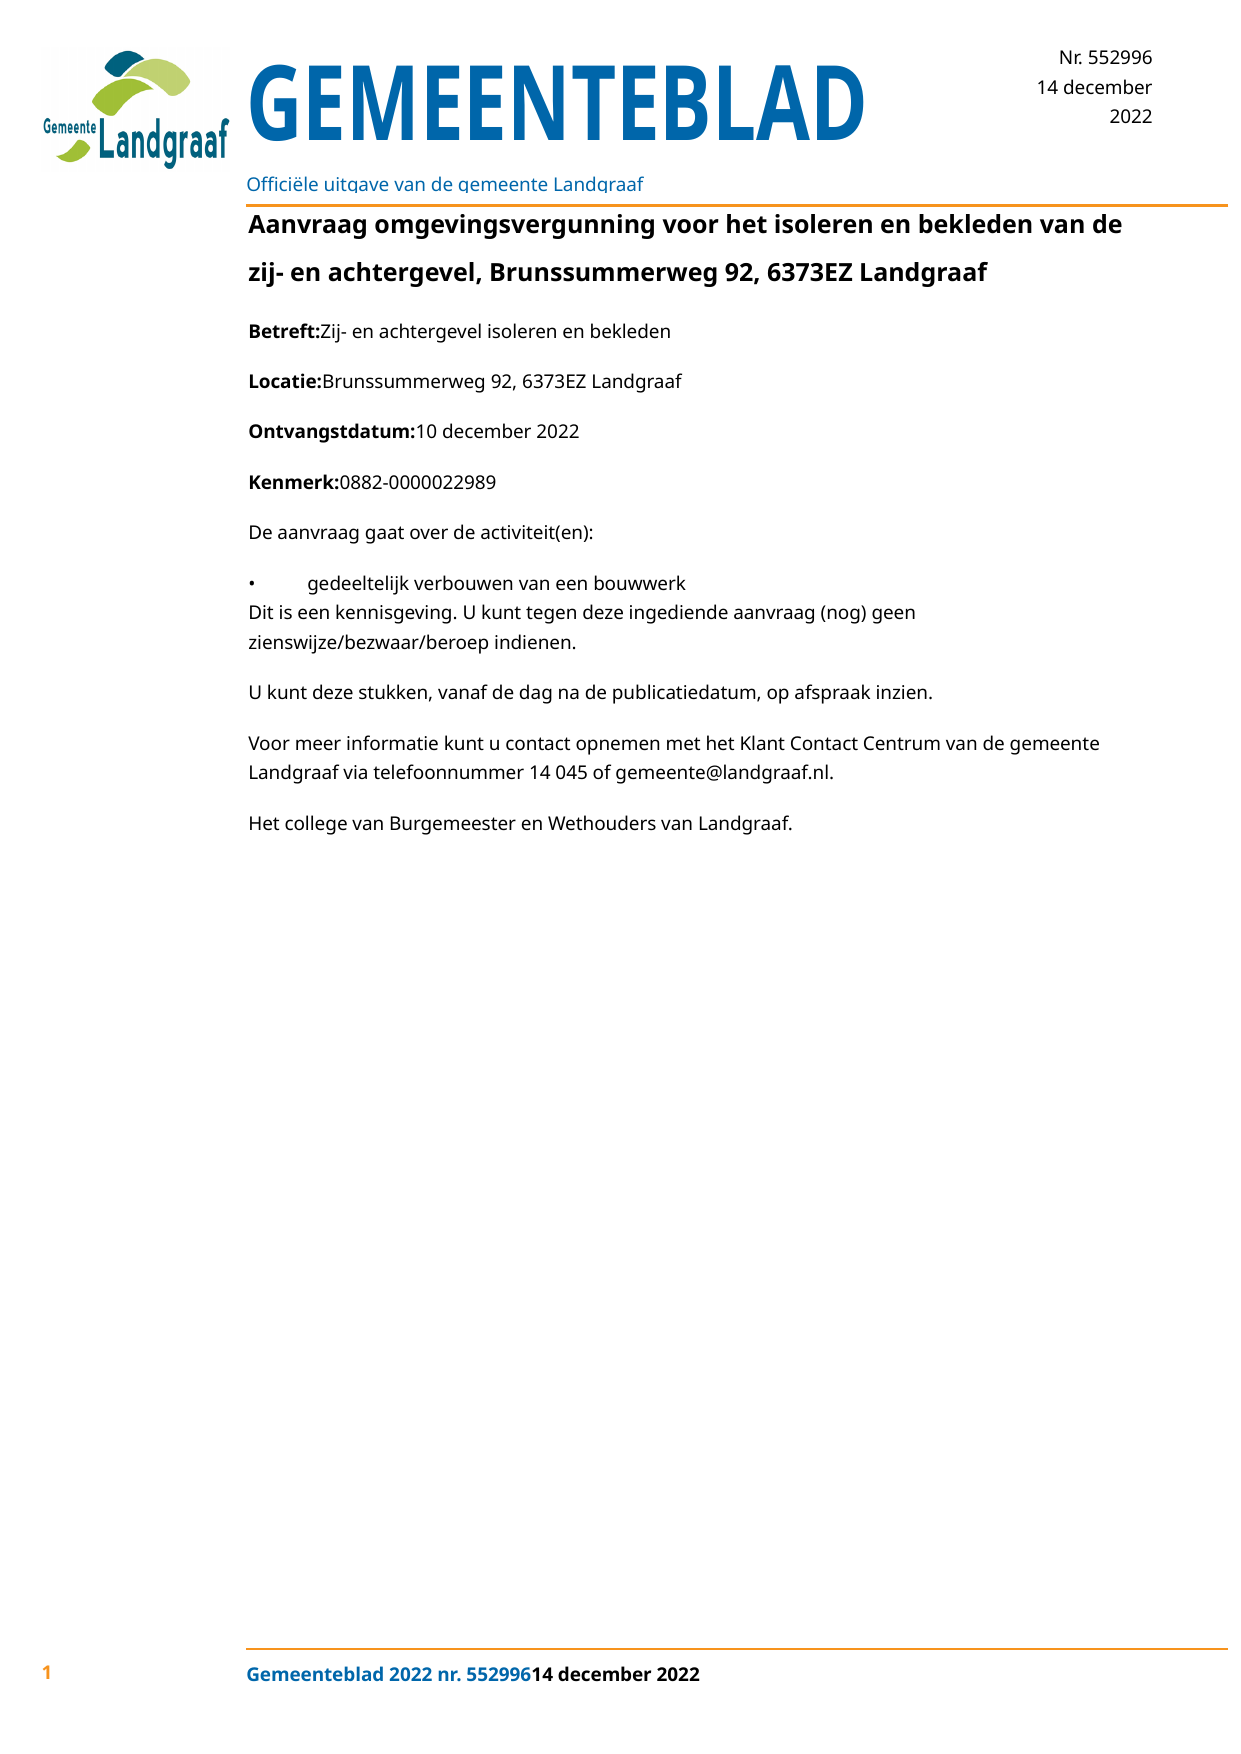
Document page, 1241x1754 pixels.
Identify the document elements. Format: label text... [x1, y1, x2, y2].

text De aanvraag gaat over de activiteit(en): [248, 519, 1152, 545]
text Het college van Burgemeester en Wethouders van Landgraaf. [248, 810, 1152, 836]
list gedeeltelijk verbouwen van een bouwwerk [248, 570, 1152, 596]
text Betreft:Zij- en achtergevel isoleren en bekleden [248, 318, 1152, 344]
text Ontvangstdatum:10 december 2022 [248, 419, 1152, 444]
text Kenmerk:0882-0000022989 [248, 469, 1152, 495]
text Locatie:Brunssummerweg 92, 6373EZ Landgraaf [248, 368, 1152, 394]
text Voor meer informatie kunt u contact opnemen met het Klant Contact Centrum van de gemeente Landgraaf via telefoonnummer 14 045 of gemeente@landgraaf.nl. [248, 730, 1152, 785]
text Aanvraag omgevingsvergunning voor het isoleren en bekleden van de zij- en achtergevel, Brunssummerweg 92, 6373EZ Landgraaf [248, 207, 1152, 288]
picture [41, 47, 231, 172]
text Dit is een kennisgeving. U kunt tegen deze ingediende aanvraag (nog) geen zienswijze/bezwaar/beroep indienen. [248, 599, 1152, 655]
text U kunt deze stukken, vanaf de dag na de publicatiedatum, op afspraak inzien. [248, 679, 1152, 705]
